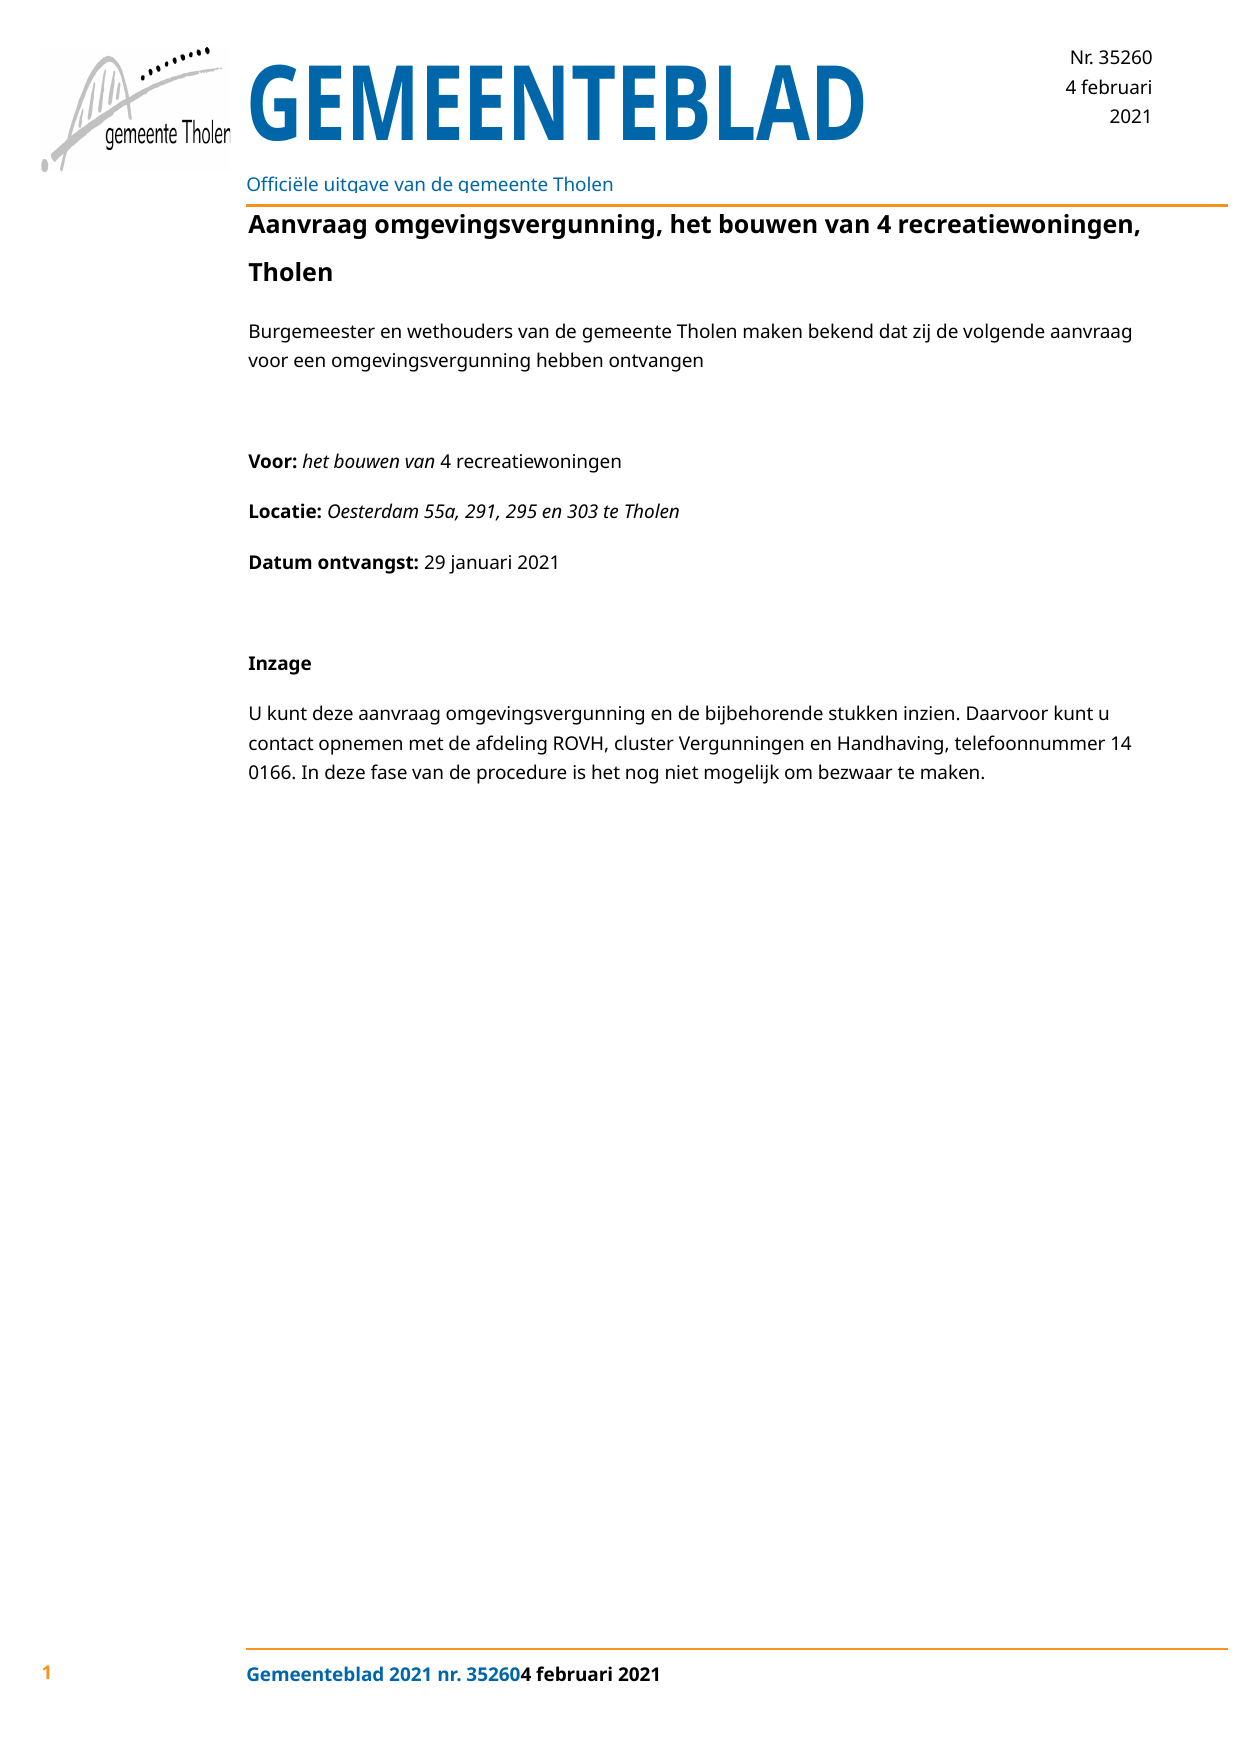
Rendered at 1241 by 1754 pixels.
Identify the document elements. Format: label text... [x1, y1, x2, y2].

text Locatie: Oesterdam 55a, 291, 295 en 303 te Tholen [248, 499, 1152, 524]
text Datum ontvangst: 29 januari 2021 [248, 549, 1152, 575]
text Voor: het bouwen van 4 recreatiewoningen [248, 448, 1152, 474]
text Burgemeester en wethouders van de gemeente Tholen maken bekend dat zij de volgende aanvraag voor een omgevingsvergunning hebben ontvangen [248, 318, 1152, 373]
text U kunt deze aanvraag omgevingsvergunning en de bijbehorende stukken inzien. Daarvoor kunt u contact opnemen met de afdeling ROVH, cluster Vergunningen en Handhaving, telefoonnummer 14 0166. In deze fase van de procedure is het nog niet mogelijk om bezwaar te maken. [248, 700, 1152, 785]
text Inzage [248, 650, 1152, 676]
picture [41, 47, 231, 172]
text Aanvraag omgevingsvergunning, het bouwen van 4 recreatiewoningen, Tholen [248, 207, 1152, 288]
